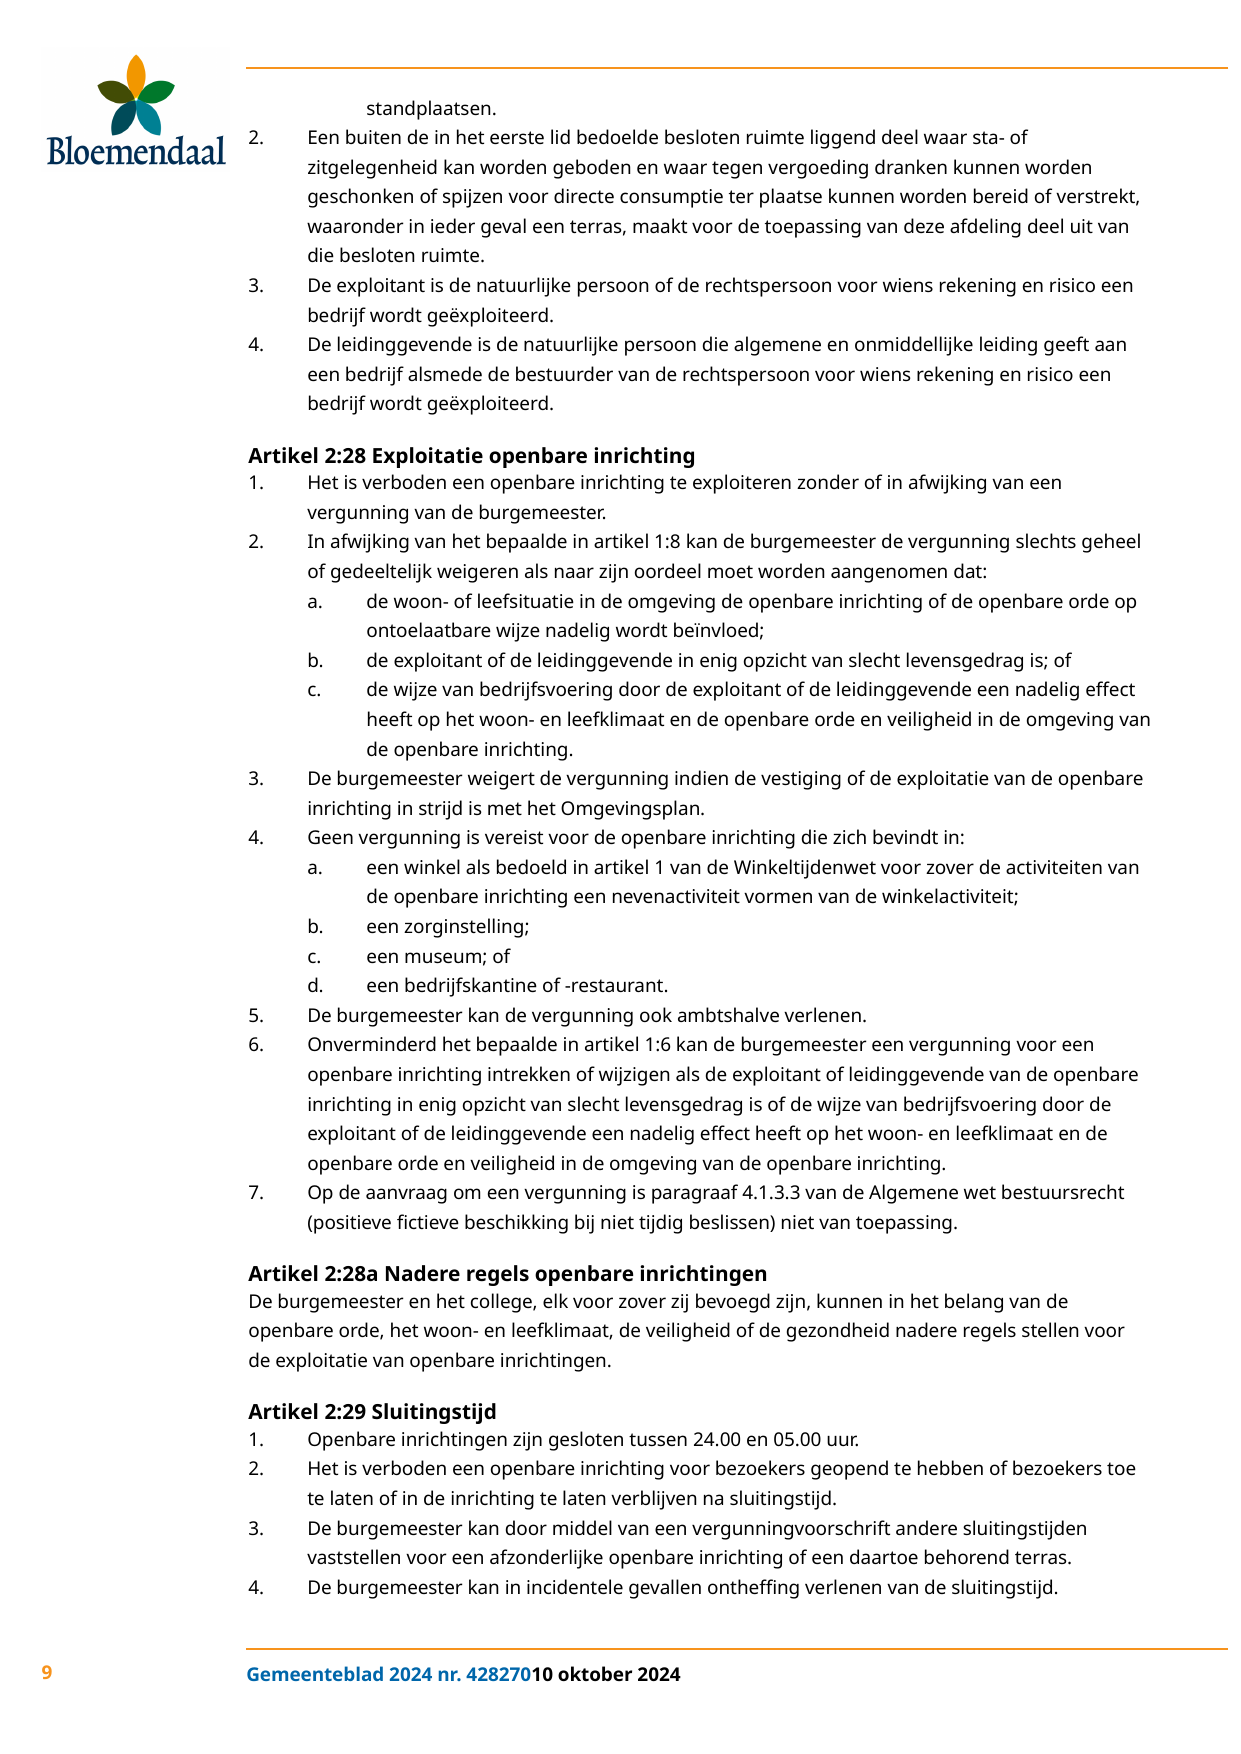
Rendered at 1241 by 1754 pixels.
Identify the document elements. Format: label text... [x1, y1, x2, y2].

text Artikel 2:29 Sluitingstijd [248, 1397, 1152, 1426]
list Onverminderd het bepaalde in artikel 1:6 kan de burgemeester een vergunning voor een openbare inrichting intrekken of wijzigen als de exploitant of leidinggevende van de openbare inrichting in enig opzicht van slecht levensgedrag is of de wijze van bedrijfsvoering door de exploitant of de leidinggevende een nadelig effect heeft op het woon- en leefklimaat en de openbare orde en veiligheid in de omgeving van de openbare inrichting. [248, 1032, 1152, 1176]
list de wijze van bedrijfsvoering door de exploitant of de leidinggevende een nadelig effect heeft op het woon- en leefklimaat en de openbare orde en veiligheid in de omgeving van de openbare inrichting. [307, 677, 1152, 761]
list Het is verboden een openbare inrichting te exploiteren zonder of in afwijking van een vergunning van de burgemeester. [248, 469, 1152, 525]
list Op de aanvraag om een vergunning is paragraaf 4.1.3.3 van de Algemene wet bestuursrecht (positieve fictieve beschikking bij niet tijdig beslissen) niet van toepassing. [248, 1179, 1152, 1235]
picture [41, 47, 231, 172]
list standplaatsen. [307, 95, 1152, 121]
list De exploitant is de natuurlijke persoon of de rechtspersoon voor wiens rekening en risico een bedrijf wordt geëxploiteerd. [248, 272, 1152, 328]
list De burgemeester kan in incidentele gevallen ontheffing verlenen van de sluitingstijd. [248, 1574, 1152, 1599]
list De leidinggevende is de natuurlijke persoon die algemene en onmiddellijke leiding geeft aan een bedrijf alsmede de bestuurder van de rechtspersoon voor wiens rekening en risico een bedrijf wordt geëxploiteerd. [248, 331, 1152, 416]
list de woon- of leefsituatie in de omgeving de openbare inrichting of de openbare orde op ontoelaatbare wijze nadelig wordt beïnvloed; [307, 588, 1152, 643]
list Geen vergunning is vereist voor de openbare inrichting die zich bevindt in: [248, 824, 1152, 850]
list Een buiten de in het eerste lid bedoelde besloten ruimte liggend deel waar sta- of zitgelegenheid kan worden geboden en waar tegen vergoeding dranken kunnen worden geschonken of spijzen voor directe consumptie ter plaatse kunnen worden bereid of verstrekt, waaronder in ieder geval een terras, maakt voor de toepassing van deze afdeling deel uit van die besloten ruimte. [248, 124, 1152, 268]
list een museum; of [307, 943, 1152, 968]
list een zorginstelling; [307, 913, 1152, 939]
text Artikel 2:28a Nadere regels openbare inrichtingen [248, 1259, 1152, 1288]
list Het is verboden een openbare inrichting voor bezoekers geopend te hebben of bezoekers toe te laten of in de inrichting te laten verblijven na sluitingstijd. [248, 1456, 1152, 1511]
list De burgemeester kan de vergunning ook ambtshalve verlenen. [248, 1002, 1152, 1028]
list een winkel als bedoeld in artikel 1 van de Winkeltijdenwet voor zover de activiteiten van de openbare inrichting een nevenactiviteit vormen van de winkelactiviteit; [307, 854, 1152, 909]
list De burgemeester kan door middel van een vergunningvoorschrift andere sluitingstijden vaststellen voor een afzonderlijke openbare inrichting of een daartoe behorend terras. [248, 1515, 1152, 1570]
list In afwijking van het bepaalde in artikel 1:8 kan de burgemeester de vergunning slechts geheel of gedeeltelijk weigeren als naar zijn oordeel moet worden aangenomen dat: [248, 529, 1152, 584]
list een bedrijfskantine of -restaurant. [307, 972, 1152, 998]
list de exploitant of de leidinggevende in enig opzicht van slecht levensgedrag is; of [307, 647, 1152, 673]
text De burgemeester en het college, elk voor zover zij bevoegd zijn, kunnen in het belang van de openbare orde, het woon- en leefklimaat, de veiligheid of de gezondheid nadere regels stellen voor de exploitatie van openbare inrichtingen. [248, 1288, 1152, 1373]
list De burgemeester weigert de vergunning indien de vestiging of de exploitatie van de openbare inrichting in strijd is met het Omgevingsplan. [248, 765, 1152, 821]
list Openbare inrichtingen zijn gesloten tussen 24.00 en 05.00 uur. [248, 1426, 1152, 1452]
text Artikel 2:28 Exploitatie openbare inrichting [248, 441, 1152, 469]
